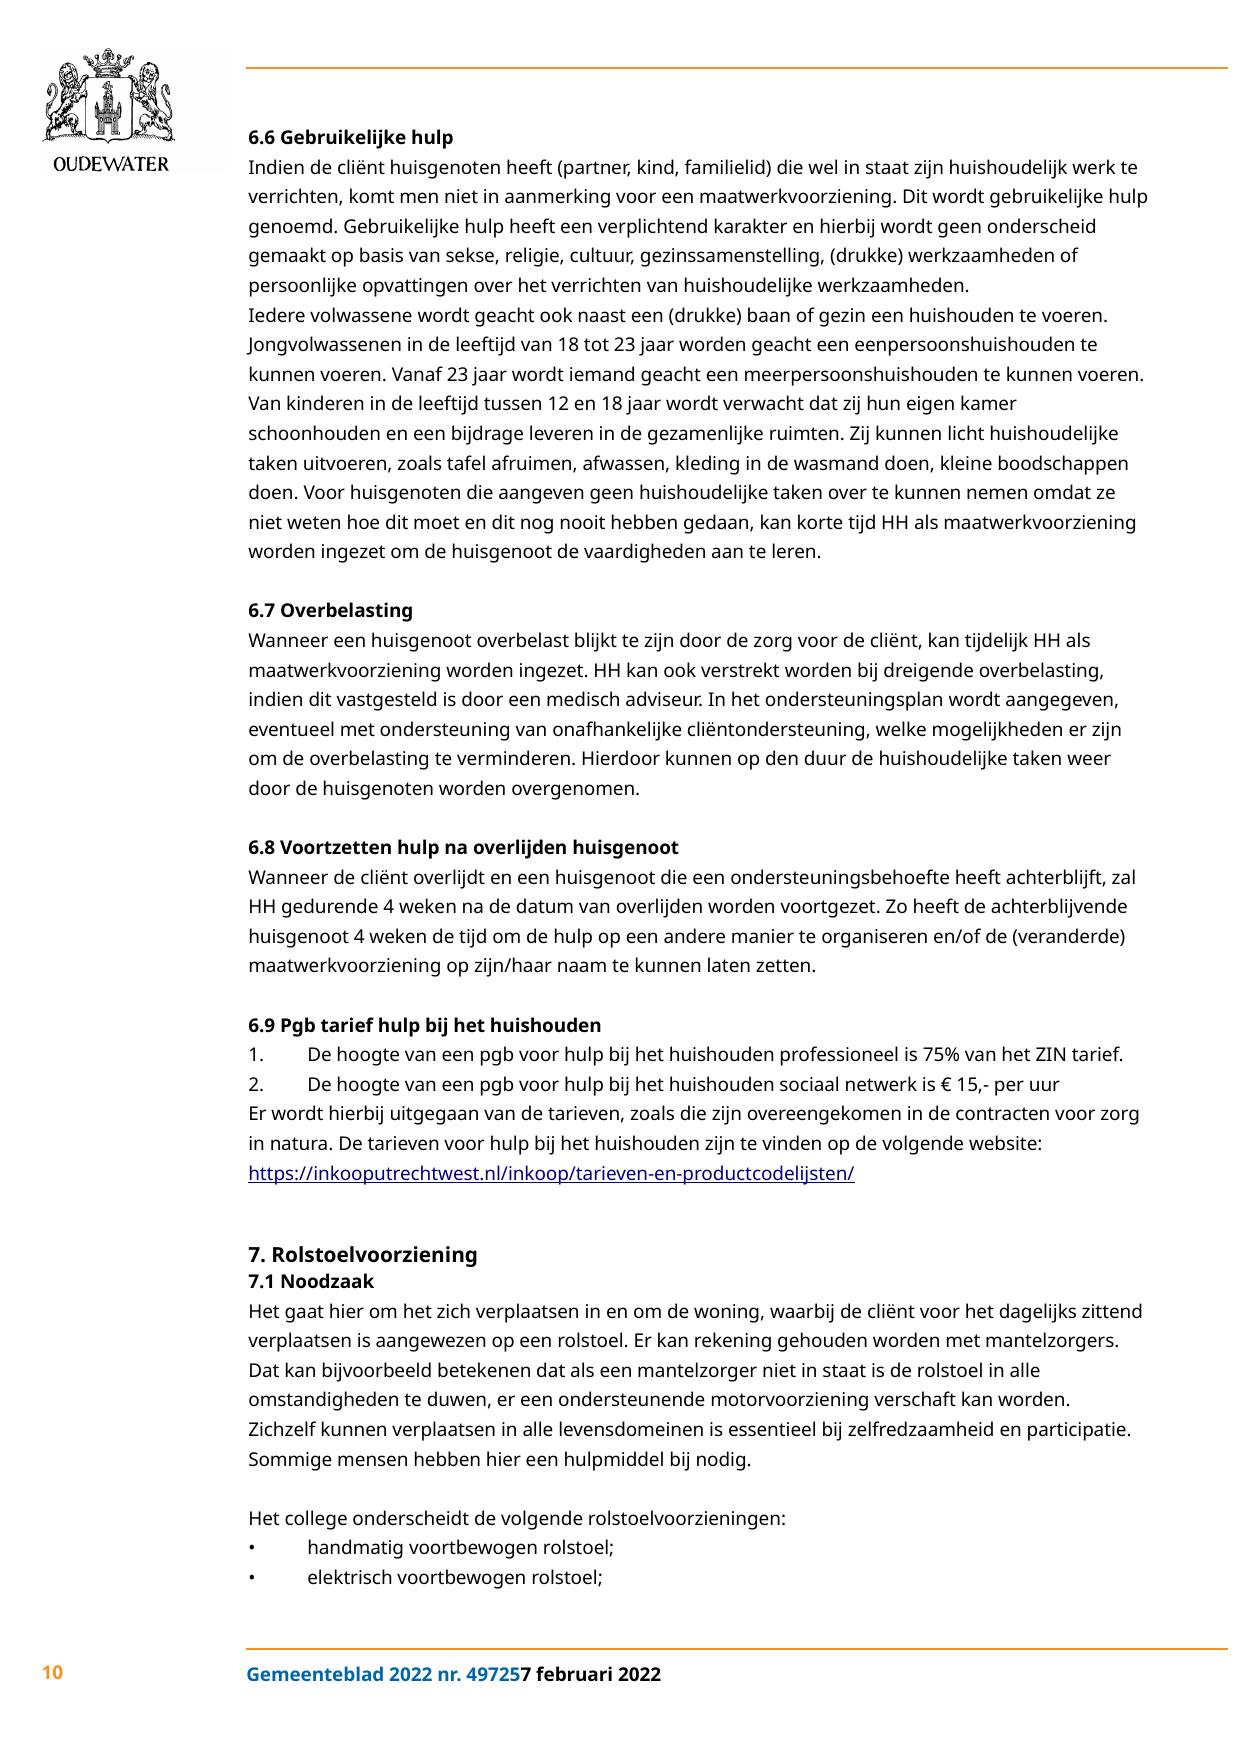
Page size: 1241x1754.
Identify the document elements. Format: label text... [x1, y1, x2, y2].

text 7.1 Noodzaak [248, 1268, 1152, 1294]
list elektrisch voortbewogen rolstoel; [248, 1564, 1152, 1590]
text Iedere volwassene wordt geacht ook naast een (drukke) baan of gezin een huishouden te voeren. Jongvolwassenen in de leeftijd van 18 tot 23 jaar worden geacht een eenpersoonshuishouden te kunnen voeren. Vanaf 23 jaar wordt iemand geacht een meerpersoonshuishouden te kunnen voeren. Van kinderen in de leeftijd tussen 12 en 18 jaar wordt verwacht dat zij hun eigen kamer schoonhouden en een bijdrage leveren in de gezamenlijke ruimten. Zij kunnen licht huishoudelijke taken uitvoeren, zoals tafel afruimen, afwassen, kleding in de wasmand doen, kleine boodschappen doen. Voor huisgenoten die aangeven geen huishoudelijke taken over te kunnen nemen omdat ze niet weten hoe dit moet en dit nog nooit hebben gedaan, kan korte tijd HH als maatwerkvoorziening worden ingezet om de huisgenoot de vaardigheden aan te leren. [248, 302, 1152, 564]
picture [41, 47, 231, 172]
list handmatig voortbewogen rolstoel; [248, 1534, 1152, 1560]
text Wanneer de cliënt overlijdt en een huisgenoot die een ondersteuningsbehoefte heeft achterblijft, zal HH gedurende 4 weken na de datum van overlijden worden voortgezet. Zo heeft de achterblijvende huisgenoot 4 weken de tijd om de hulp op een andere manier te organiseren en/of de (veranderde) maatwerkvoorziening op zijn/haar naam te kunnen laten zetten. [248, 864, 1152, 978]
text Zichzelf kunnen verplaatsen in alle levensdomeinen is essentieel bij zelfredzaamheid en participatie. Sommige mensen hebben hier een hulpmiddel bij nodig. [248, 1416, 1152, 1471]
list De hoogte van een pgb voor hulp bij het huishouden professioneel is 75% van het ZIN tarief. [248, 1041, 1152, 1067]
list De hoogte van een pgb voor hulp bij het huishouden sociaal netwerk is € 15,- per uur [248, 1071, 1152, 1097]
text Wanneer een huisgenoot overbelast blijkt te zijn door de zorg voor de cliënt, kan tijdelijk HH als maatwerkvoorziening worden ingezet. HH kan ook verstrekt worden bij dreigende overbelasting, indien dit vastgesteld is door een medisch adviseur. In het ondersteuningsplan wordt aangegeven, eventueel met ondersteuning van onafhankelijke cliëntondersteuning, welke mogelijkheden er zijn om de overbelasting te verminderen. Hierdoor kunnen op den duur de huishoudelijke taken weer door de huisgenoten worden overgenomen. [248, 627, 1152, 801]
text Het college onderscheidt de volgende rolstoelvoorzieningen: [248, 1505, 1152, 1531]
text Er wordt hierbij uitgegaan van de tarieven, zoals die zijn overeengekomen in de contracten voor zorg in natura. De tarieven voor hulp bij het huishouden zijn te vinden op de volgende website: https://inkooputrechtwest.nl/inkoop/tarieven-en-productcodelijsten/ [248, 1101, 1152, 1186]
text 6.6 Gebruikelijke hulp [248, 124, 1152, 150]
text Het gaat hier om het zich verplaatsen in en om de woning, waarbij de cliënt voor het dagelijks zittend verplaatsen is aangewezen op een rolstoel. Er kan rekening gehouden worden met mantelzorgers. Dat kan bijvoorbeeld betekenen dat als een mantelzorger niet in staat is de rolstoel in alle omstandigheden te duwen, er een ondersteunende motorvoorziening verschaft kan worden. [248, 1298, 1152, 1412]
text 6.7 Overbelasting [248, 598, 1152, 623]
text Indien de cliënt huisgenoten heeft (partner, kind, familielid) die wel in staat zijn huishoudelijk werk te verrichten, komt men niet in aanmerking voor een maatwerkvoorziening. Dit wordt gebruikelijke hulp genoemd. Gebruikelijke hulp heeft een verplichtend karakter en hierbij wordt geen onderscheid gemaakt op basis van sekse, religie, cultuur, gezinssamenstelling, (drukke) werkzaamheden of persoonlijke opvattingen over het verrichten van huishoudelijke werkzaamheden. [248, 154, 1152, 298]
text 6.8 Voortzetten hulp na overlijden huisgenoot [248, 834, 1152, 860]
text 6.9 Pgb tarief hulp bij het huishouden [248, 1012, 1152, 1038]
text 7. Rolstoelvoorziening [248, 1240, 1152, 1268]
